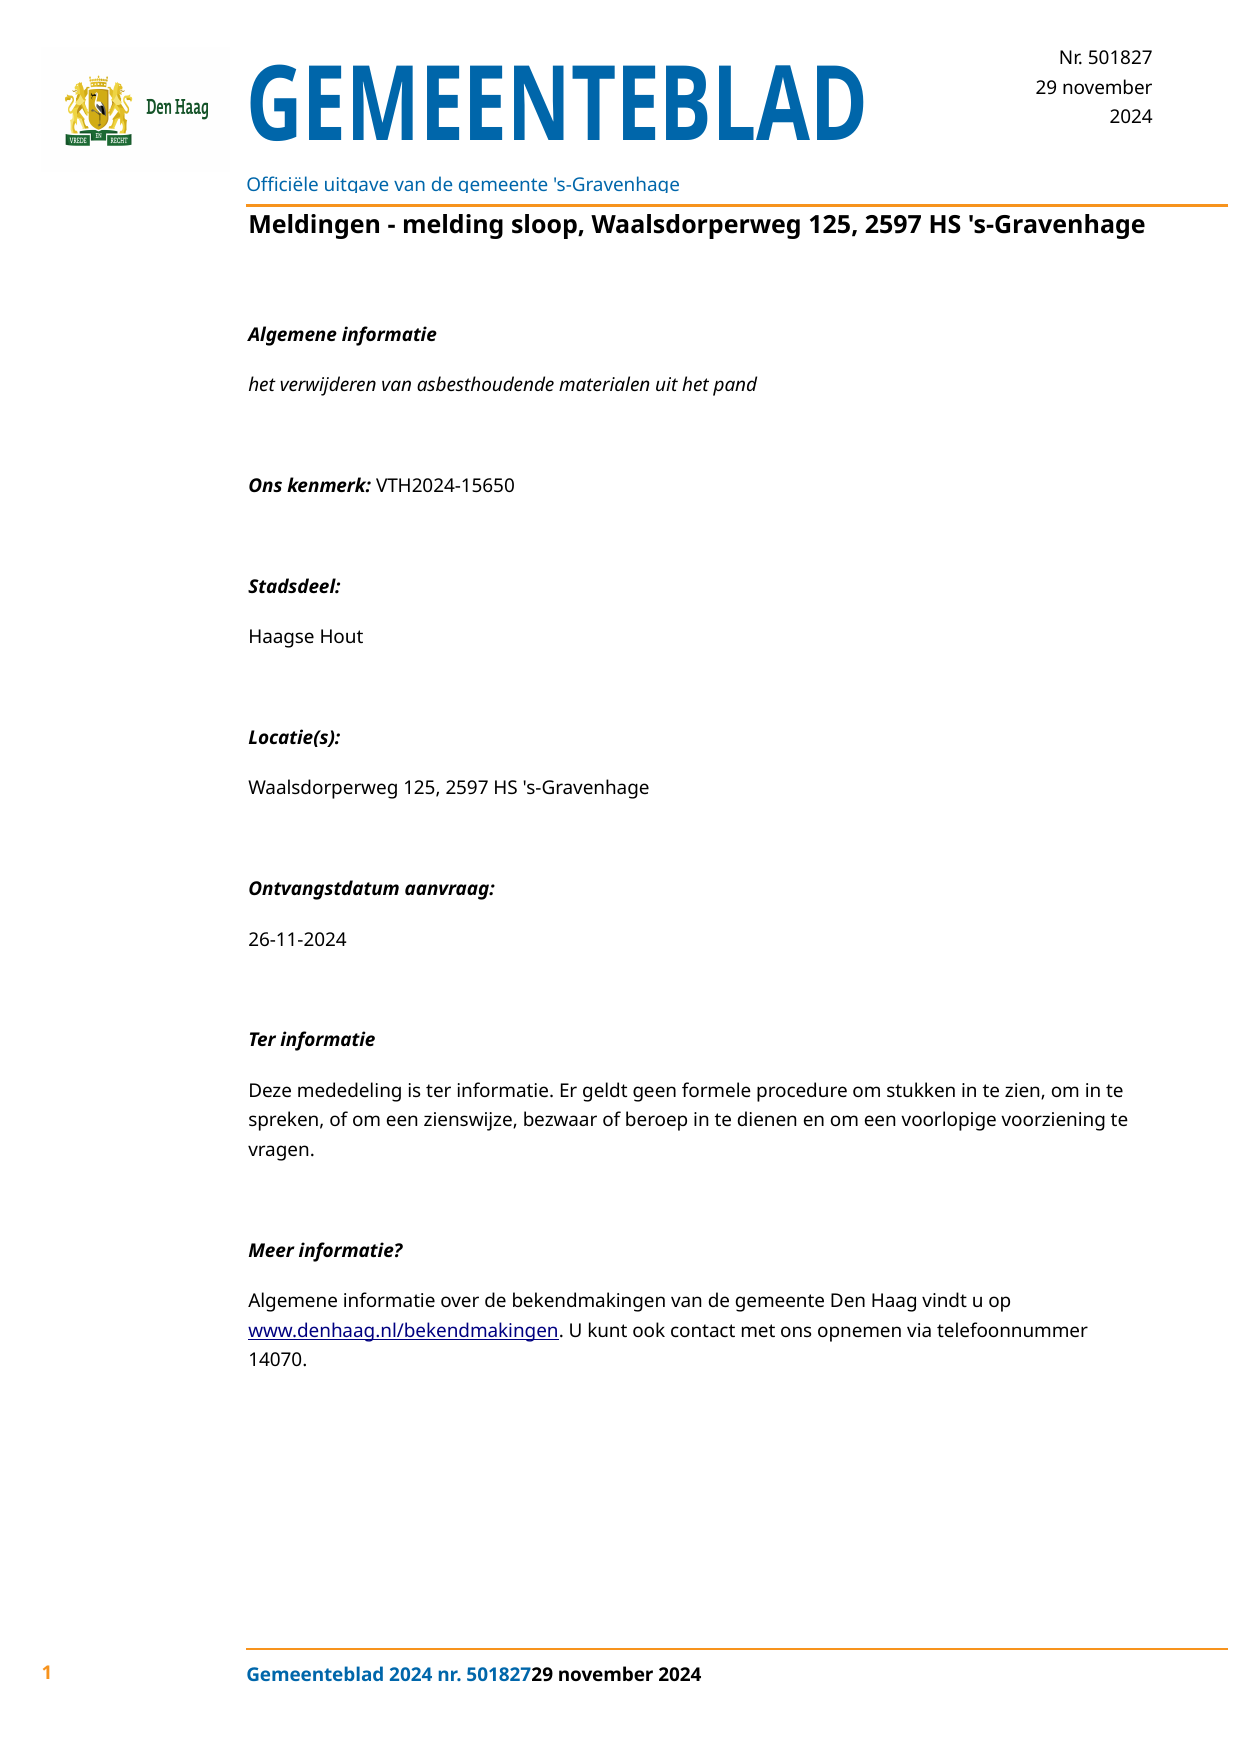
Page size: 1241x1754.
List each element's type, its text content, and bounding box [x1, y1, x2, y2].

text Haagse Hout [248, 623, 1152, 649]
text Ontvangstdatum aanvraag: [248, 875, 1152, 901]
text Stadsdeel: [248, 573, 1152, 598]
text het verwijderen van asbesthoudende materialen uit het pand [248, 371, 1152, 397]
text Locatie(s): [248, 724, 1152, 750]
text Algemene informatie [248, 321, 1152, 346]
text Meldingen - melding sloop, Waalsdorperweg 125, 2597 HS 's-Gravenhage [248, 207, 1152, 241]
picture [41, 47, 231, 172]
text 26-11-2024 [248, 926, 1152, 951]
text Ons kenmerk: VTH2024-15650 [248, 472, 1152, 498]
text Meer informatie? [248, 1237, 1152, 1263]
text Waalsdorperweg 125, 2597 HS 's-Gravenhage [248, 774, 1152, 800]
text Algemene informatie over de bekendmakingen van de gemeente Den Haag vindt u op www.denhaag.nl/bekendmakingen. U kunt ook contact met ons opnemen via telefoonnummer 14070. [248, 1287, 1152, 1372]
text Ter informatie [248, 1027, 1152, 1052]
text Deze mededeling is ter informatie. Er geldt geen formele procedure om stukken in te zien, om in te spreken, of om een zienswijze, bezwaar of beroep in te dienen en om een voorlopige voorziening te vragen. [248, 1077, 1152, 1162]
